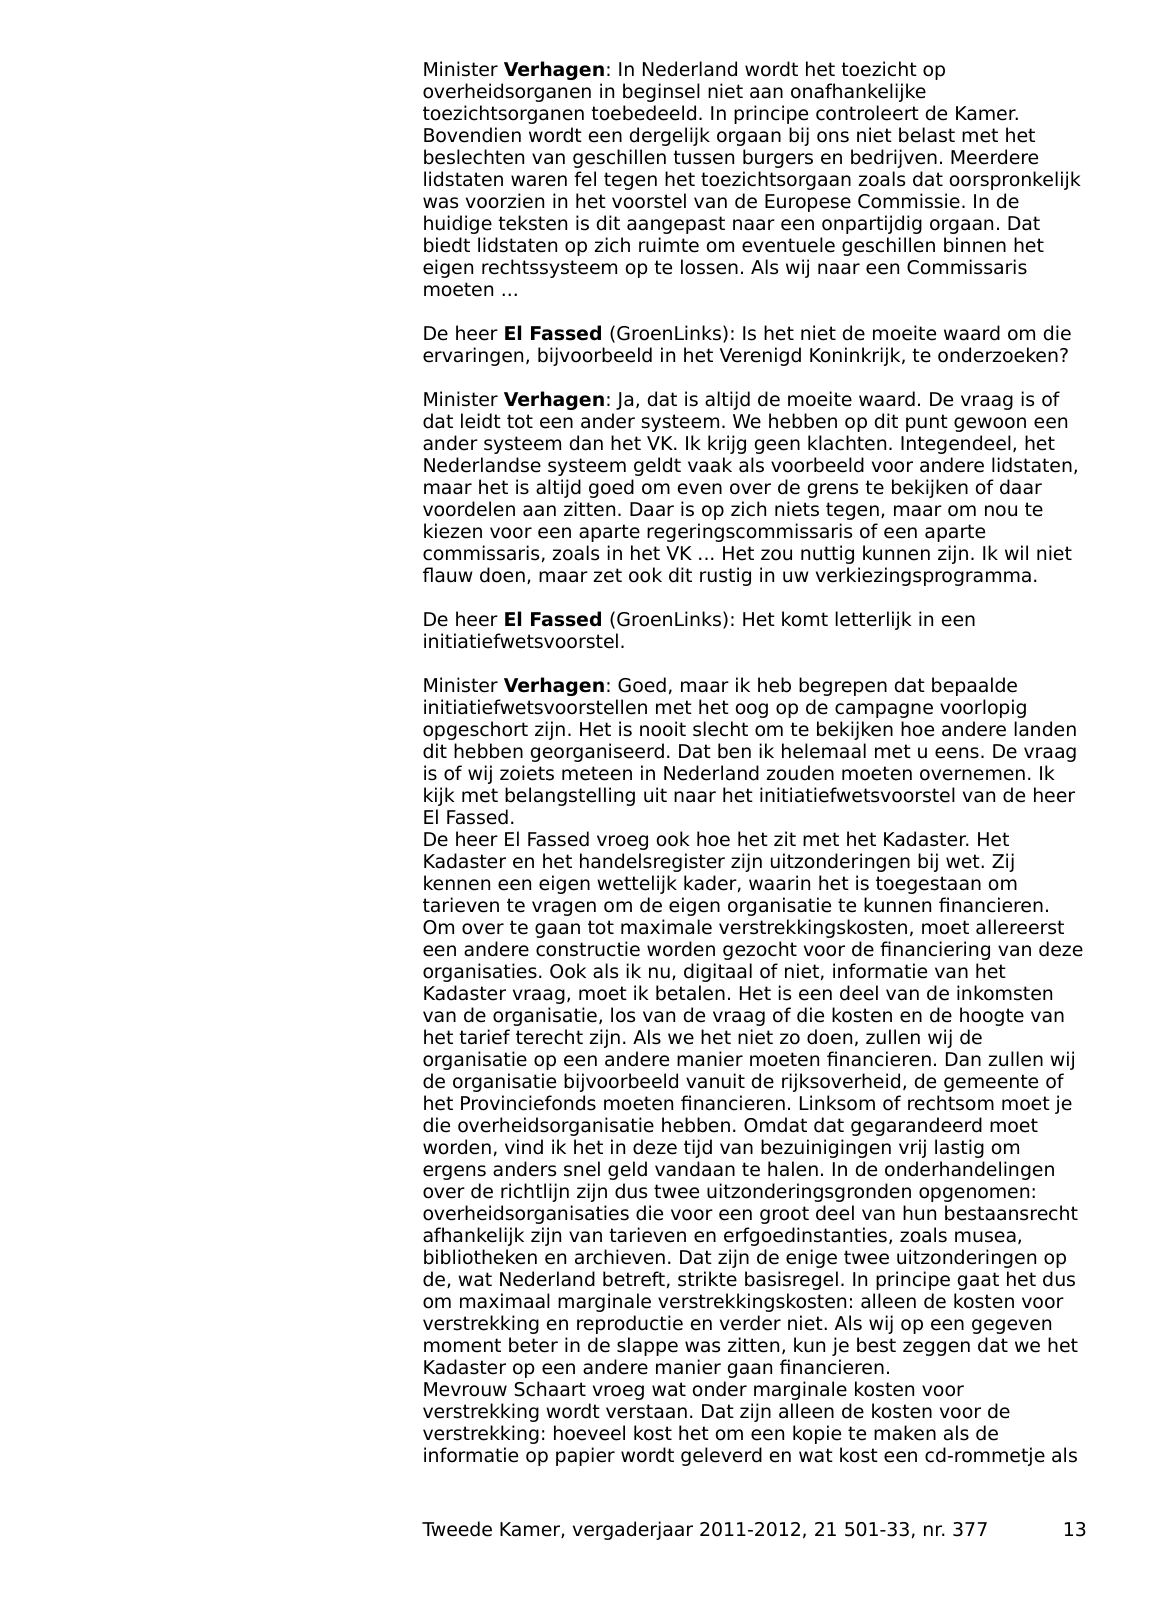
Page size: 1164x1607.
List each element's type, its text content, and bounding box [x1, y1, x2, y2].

text Minister Verhagen: In Nederland wordt het toezicht op overheidsorganen in beginsel niet aan onafhankelijke toezichtsorganen toebedeeld. In principe controleert de Kamer. Bovendien wordt een dergelijk orgaan bij ons niet belast met het beslechten van geschillen tussen burgers en bedrijven. Meerdere lidstaten waren fel tegen het toezichtsorgaan zoals dat oorspronkelijk was voorzien in het voorstel van de Europese Commissie. In de huidige teksten is dit aangepast naar een onpartijdig orgaan. Dat biedt lidstaten op zich ruimte om eventuele geschillen binnen het eigen rechtssysteem op te lossen. Als wij naar een Commissaris moeten ... [422, 59, 1087, 301]
text Minister Verhagen: Goed, maar ik heb begrepen dat bepaalde initiatiefwetsvoorstellen met het oog op de campagne voorlopig opgeschort zijn. Het is nooit slecht om te bekijken hoe andere landen dit hebben georganiseerd. Dat ben ik helemaal met u eens. De vraag is of wij zoiets meteen in Nederland zouden moeten overnemen. Ik kijk met belangstelling uit naar het initiatiefwetsvoorstel van de heer El Fassed. [422, 675, 1087, 829]
text De heer El Fassed vroeg ook hoe het zit met het Kadaster. Het Kadaster en het handelsregister zijn uitzonderingen bij wet. Zij kennen een eigen wettelijk kader, waarin het is toegestaan om tarieven te vragen om de eigen organisatie te kunnen financieren. Om over te gaan tot maximale verstrekkingskosten, moet allereerst een andere constructie worden gezocht voor de financiering van deze organisaties. Ook als ik nu, digitaal of niet, informatie van het Kadaster vraag, moet ik betalen. Het is een deel van de inkomsten van de organisatie, los van de vraag of die kosten en de hoogte van het tarief terecht zijn. Als we het niet zo doen, zullen wij de organisatie op een andere manier moeten financieren. Dan zullen wij de organisatie bijvoorbeeld vanuit de rijksoverheid, de gemeente of het Provinciefonds moeten financieren. Linksom of rechtsom moet je die overheidsorganisatie hebben. Omdat dat gegarandeerd moet worden, vind ik het in deze tijd van bezuinigingen vrij lastig om ergens anders snel geld vandaan te halen. In de onderhandelingen over de richtlijn zijn dus twee uitzonderingsgronden opgenomen: overheidsorganisaties die voor een groot deel van hun bestaansrecht afhankelijk zijn van tarieven en erfgoedinstanties, zoals musea, bibliotheken en archieven. Dat zijn de enige twee uitzonderingen op de, wat Nederland betreft, strikte basisregel. In principe gaat het dus om maximaal marginale verstrekkingskosten: alleen de kosten voor verstrekking en reproductie en verder niet. Als wij op een gegeven moment beter in de slappe was zitten, kun je best zeggen dat we het Kadaster op een andere manier gaan financieren. [422, 829, 1087, 1379]
text Mevrouw Schaart vroeg wat onder marginale kosten voor verstrekking wordt verstaan. Dat zijn alleen de kosten voor de verstrekking: hoeveel kost het om een kopie te maken als de informatie op papier wordt geleverd en wat kost een cd-rommetje als [422, 1379, 1087, 1467]
text De heer El Fassed (GroenLinks): Het komt letterlijk in een initiatiefwetsvoorstel. [422, 609, 1087, 653]
text De heer El Fassed (GroenLinks): Is het niet de moeite waard om die ervaringen, bijvoorbeeld in het Verenigd Koninkrijk, te onderzoeken? [422, 323, 1087, 367]
text Minister Verhagen: Ja, dat is altijd de moeite waard. De vraag is of dat leidt tot een ander systeem. We hebben op dit punt gewoon een ander systeem dan het VK. Ik krijg geen klachten. Integendeel, het Nederlandse systeem geldt vaak als voorbeeld voor andere lidstaten, maar het is altijd goed om even over de grens te bekijken of daar voordelen aan zitten. Daar is op zich niets tegen, maar om nou te kiezen voor een aparte regeringscommissaris of een aparte commissaris, zoals in het VK ... Het zou nuttig kunnen zijn. Ik wil niet flauw doen, maar zet ook dit rustig in uw verkiezingsprogramma. [422, 389, 1087, 587]
